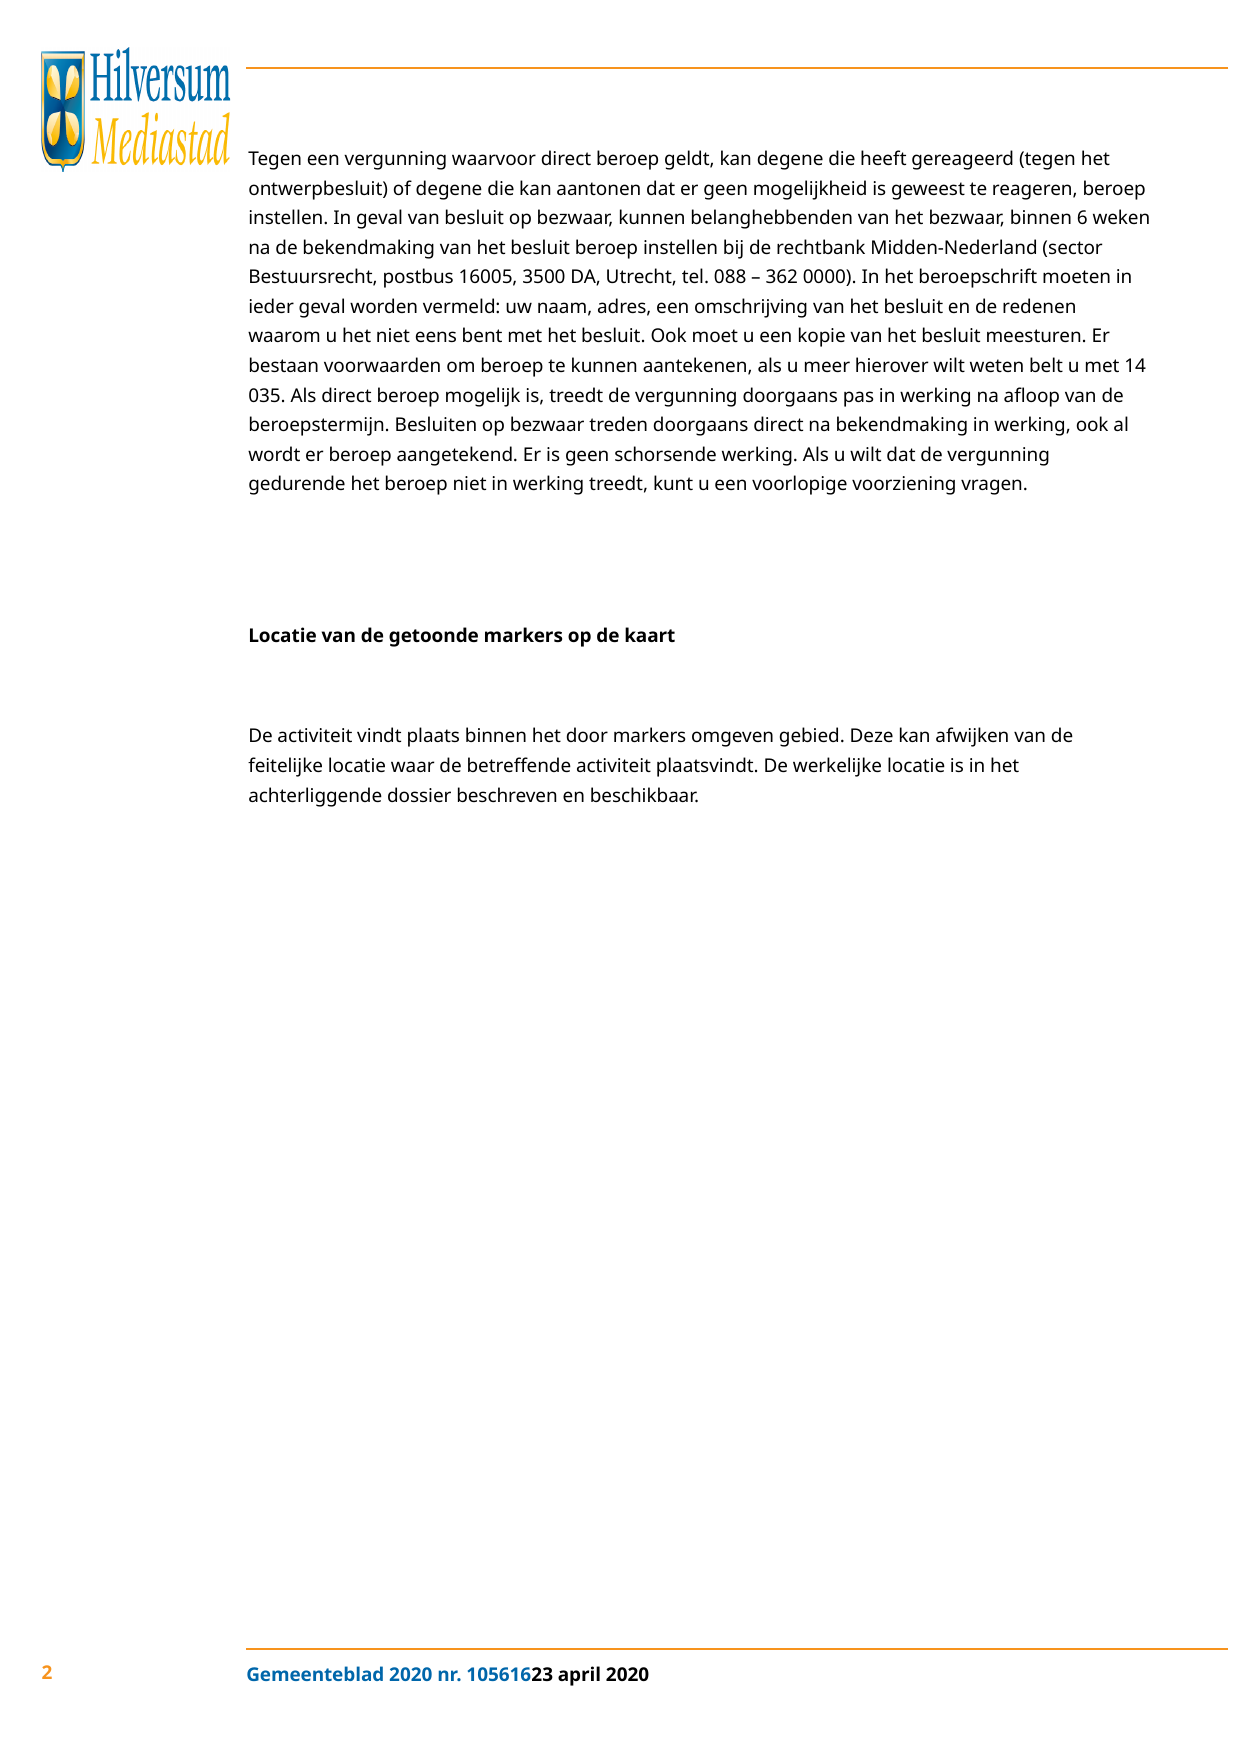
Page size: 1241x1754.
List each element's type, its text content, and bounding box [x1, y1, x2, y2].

text De activiteit vindt plaats binnen het door markers omgeven gebied. Deze kan afwijken van de feitelijke locatie waar de betreffende activiteit plaatsvindt. De werkelijke locatie is in het achterliggende dossier beschreven en beschikbaar. [248, 723, 1152, 808]
text Locatie van de getoonde markers op de kaart [248, 622, 1152, 648]
picture [41, 47, 231, 172]
text Tegen een vergunning waarvoor direct beroep geldt, kan degene die heeft gereageerd (tegen het ontwerpbesluit) of degene die kan aantonen dat er geen mogelijkheid is geweest te reageren, beroep instellen. In geval van besluit op bezwaar, kunnen belanghebbenden van het bezwaar, binnen 6 weken na de bekendmaking van het besluit beroep instellen bij de rechtbank Midden-Nederland (sector Bestuursrecht, postbus 16005, 3500 DA, Utrecht, tel. 088 – 362 0000). In het beroepschrift moeten in ieder geval worden vermeld: uw naam, adres, een omschrijving van het besluit en de redenen waarom u het niet eens bent met het besluit. Ook moet u een kopie van het besluit meesturen. Er bestaan voorwaarden om beroep te kunnen aantekenen, als u meer hierover wilt weten belt u met 14 035. Als direct beroep mogelijk is, treedt de vergunning doorgaans pas in werking na afloop van de beroepstermijn. Besluiten op bezwaar treden doorgaans direct na bekendmaking in werking, ook al wordt er beroep aangetekend. Er is geen schorsende werking. Als u wilt dat de vergunning gedurende het beroep niet in werking treedt, kunt u een voorlopige voorziening vragen. [248, 145, 1152, 496]
